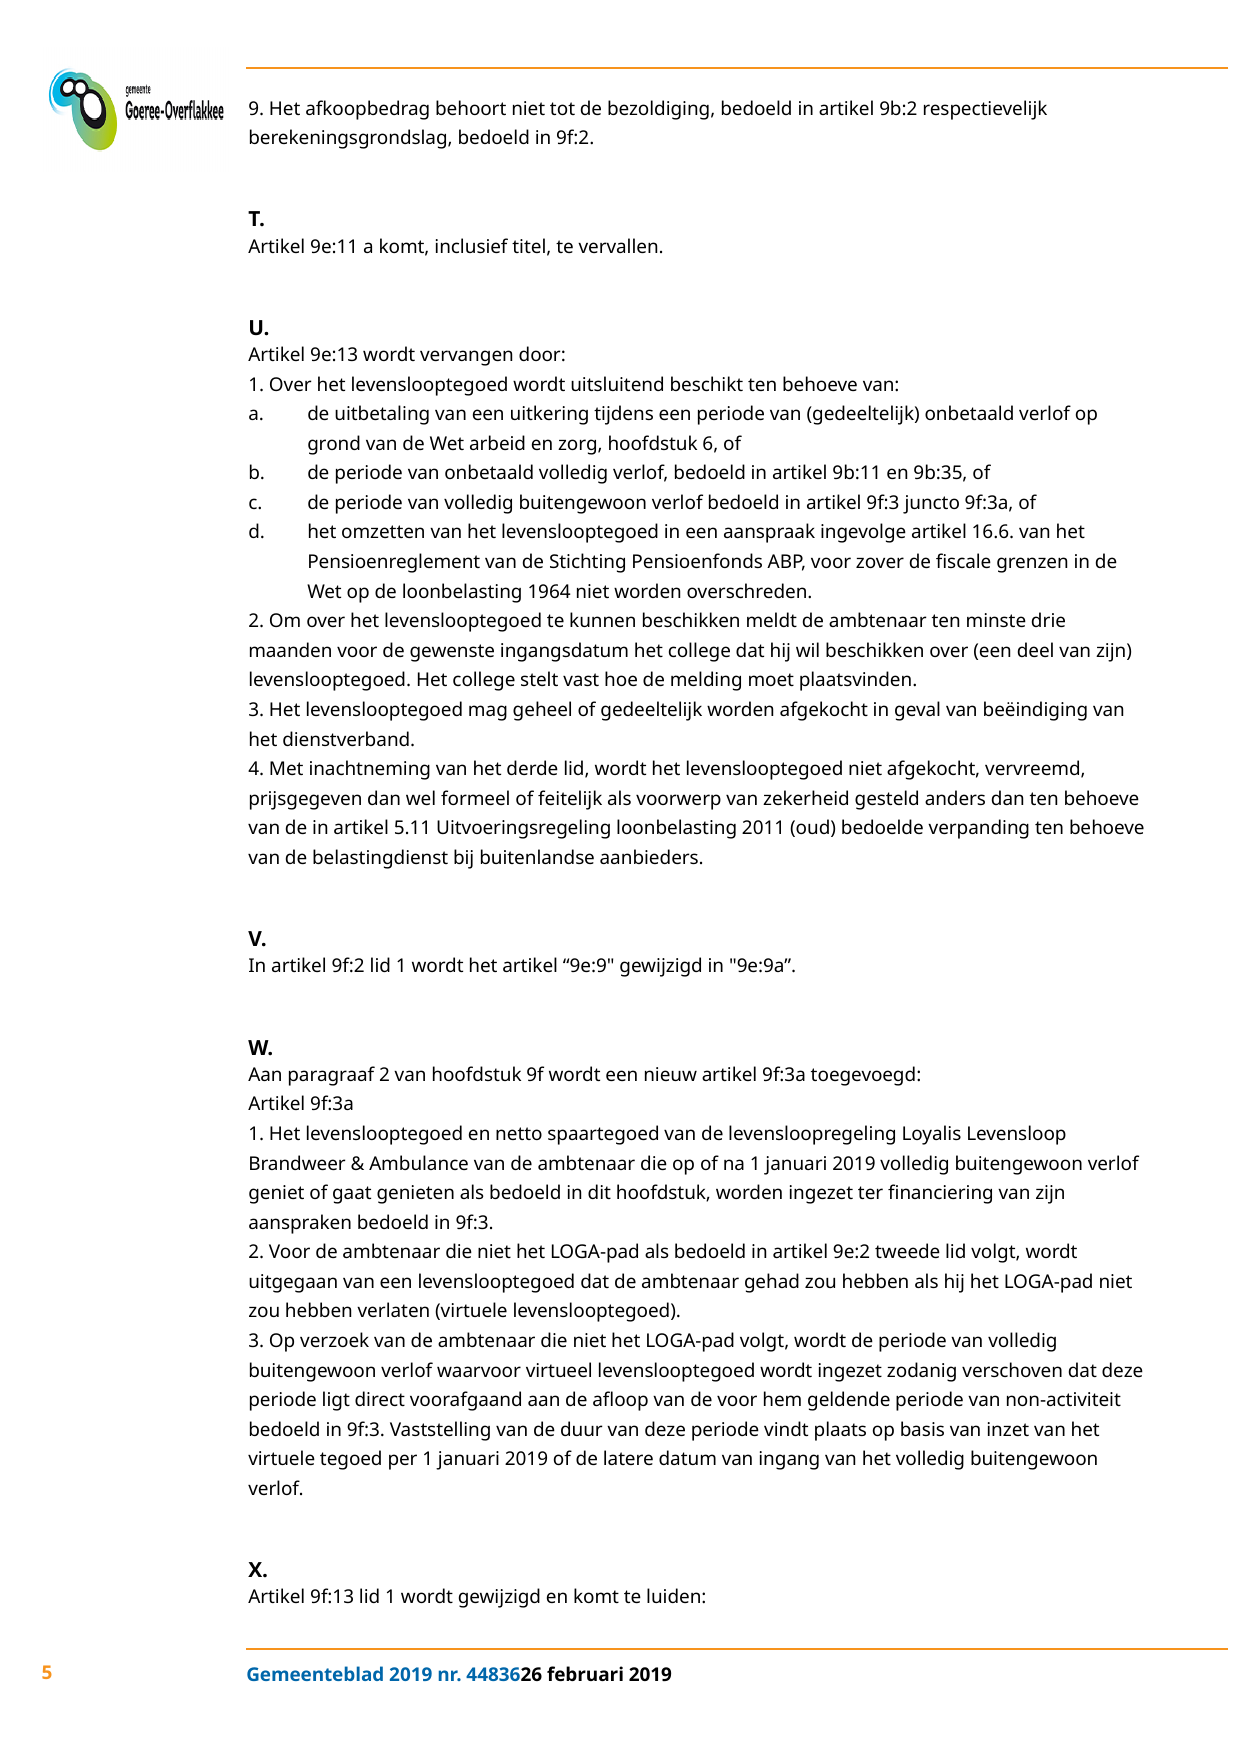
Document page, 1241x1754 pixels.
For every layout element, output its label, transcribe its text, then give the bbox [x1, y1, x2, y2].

text Artikel 9f:13 lid 1 wordt gewijzigd en komt te luiden: [248, 1584, 1152, 1609]
text 1. Over het levenslooptegoed wordt uitsluitend beschikt ten behoeve van: [248, 371, 1152, 397]
text U. [248, 313, 1152, 341]
list de periode van volledig buitengewoon verlof bedoeld in artikel 9f:3 juncto 9f:3a, of [248, 489, 1152, 515]
text In artikel 9f:2 lid 1 wordt het artikel “9e:9" gewijzigd in "9e:9a”. [248, 953, 1152, 978]
text 4. Met inachtneming van het derde lid, wordt het levenslooptegoed niet afgekocht, vervreemd, prijsgegeven dan wel formeel of feitelijk als voorwerp van zekerheid gesteld anders dan ten behoeve van de in artikel 5.11 Uitvoeringsregeling loonbelasting 2011 (oud) bedoelde verpanding ten behoeve van de belastingdienst bij buitenlandse aanbieders. [248, 755, 1152, 870]
text Artikel 9e:13 wordt vervangen door: [248, 341, 1152, 367]
text Artikel 9f:3a [248, 1091, 1152, 1116]
text W. [248, 1033, 1152, 1061]
text Aan paragraaf 2 van hoofdstuk 9f wordt een nieuw artikel 9f:3a toegevoegd: [248, 1061, 1152, 1087]
text 2. Voor de ambtenaar die niet het LOGA-pad als bedoeld in artikel 9e:2 tweede lid volgt, wordt uitgegaan van een levenslooptegoed dat de ambtenaar gehad zou hebben als hij het LOGA-pad niet zou hebben verlaten (virtuele levenslooptegoed). [248, 1238, 1152, 1323]
text 3. Het levenslooptegoed mag geheel of gedeeltelijk worden afgekocht in geval van beëindiging van het dienstverband. [248, 696, 1152, 752]
text 3. Op verzoek van de ambtenaar die niet het LOGA-pad volgt, wordt de periode van volledig buitengewoon verlof waarvoor virtueel levenslooptegoed wordt ingezet zodanig verschoven dat deze periode ligt direct voorafgaand aan de afloop van de voor hem geldende periode van non-activiteit bedoeld in 9f:3. Vaststelling van de duur van deze periode vindt plaats op basis van inzet van het virtuele tegoed per 1 januari 2019 of de latere datum van ingang van het volledig buitengewoon verlof. [248, 1327, 1152, 1501]
text V. [248, 924, 1152, 953]
list het omzetten van het levenslooptegoed in een aanspraak ingevolge artikel 16.6. van het Pensioenreglement van de Stichting Pensioenfonds ABP, voor zover de fiscale grenzen in de Wet op de loonbelasting 1964 niet worden overschreden. [248, 519, 1152, 604]
text Artikel 9e:11 a komt, inclusief titel, te vervallen. [248, 233, 1152, 258]
list de periode van onbetaald volledig verlof, bedoeld in artikel 9b:11 en 9b:35, of [248, 459, 1152, 485]
text 1. Het levenslooptegoed en netto spaartegoed van de levensloopregeling Loyalis Levensloop Brandweer & Ambulance van de ambtenaar die op of na 1 januari 2019 volledig buitengewoon verlof geniet of gaat genieten als bedoeld in dit hoofdstuk, worden ingezet ter financiering van zijn aanspraken bedoeld in 9f:3. [248, 1120, 1152, 1235]
list de uitbetaling van een uitkering tijdens een periode van (gedeeltelijk) onbetaald verlof op grond van de Wet arbeid en zorg, hoofdstuk 6, of [248, 400, 1152, 456]
text X. [248, 1555, 1152, 1584]
picture [41, 47, 231, 172]
text 2. Om over het levenslooptegoed te kunnen beschikken meldt de ambtenaar ten minste drie maanden voor de gewenste ingangsdatum het college dat hij wil beschikken over (een deel van zijn) levenslooptegoed. Het college stelt vast hoe de melding moet plaatsvinden. [248, 607, 1152, 692]
text T. [248, 204, 1152, 233]
text 9. Het afkoopbedrag behoort niet tot de bezoldiging, bedoeld in artikel 9b:2 respectievelijk berekeningsgrondslag, bedoeld in 9f:2. [248, 95, 1152, 150]
